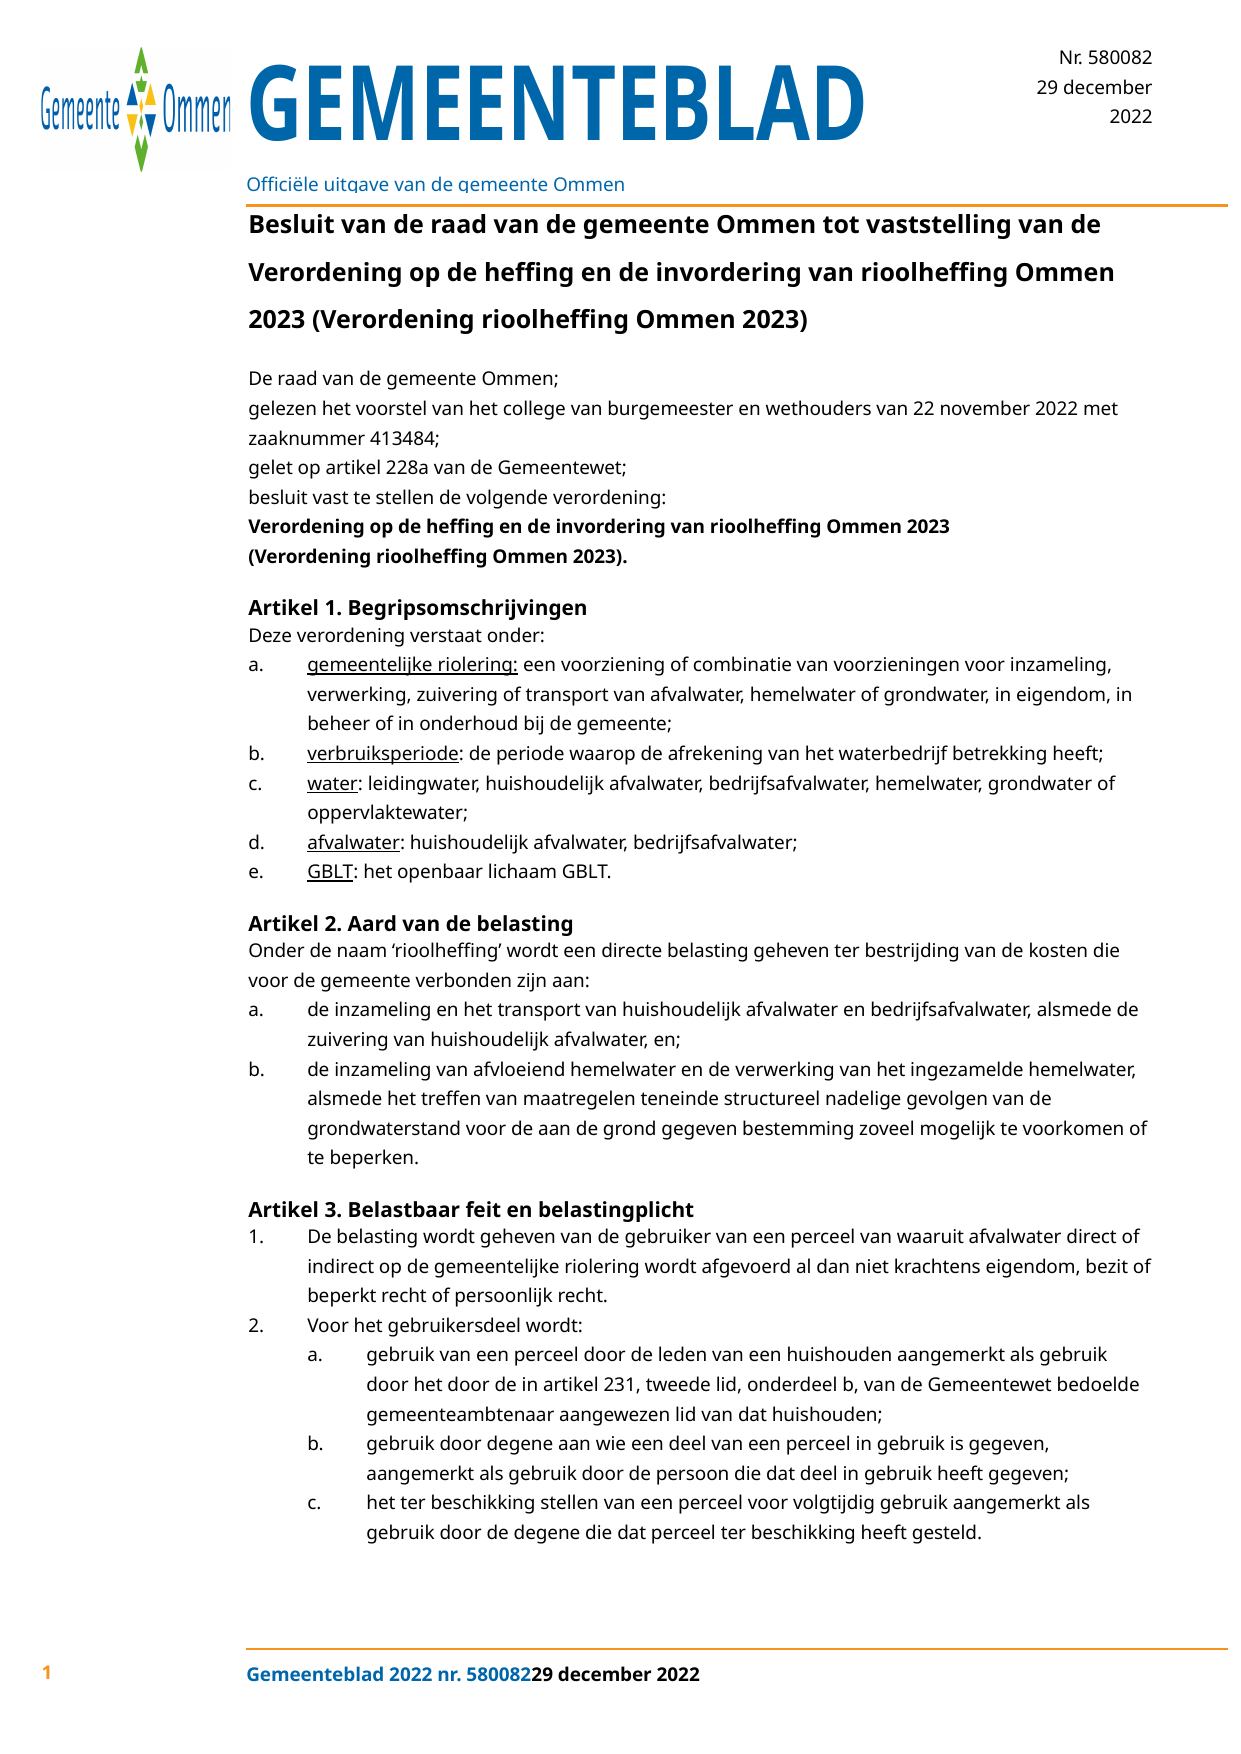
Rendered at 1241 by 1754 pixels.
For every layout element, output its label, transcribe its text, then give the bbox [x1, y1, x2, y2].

list gemeentelijke riolering: een voorziening of combinatie van voorzieningen voor inzameling, verwerking, zuivering of transport van afvalwater, hemelwater of grondwater, in eigendom, in beheer of in onderhoud bij de gemeente; [248, 651, 1152, 736]
text Artikel 3. Belastbaar feit en belastingplicht [248, 1195, 1152, 1223]
text gelet op artikel 228a van de Gemeentewet; [248, 454, 1152, 480]
list gebruik door degene aan wie een deel van een perceel in gebruik is gegeven, aangemerkt als gebruik door de persoon die dat deel in gebruik heeft gegeven; [307, 1430, 1152, 1486]
list het ter beschikking stellen van een perceel voor volgtijdig gebruik aangemerkt als gebruik door de degene die dat perceel ter beschikking heeft gesteld. [307, 1489, 1152, 1545]
list GBLT: het openbaar lichaam GBLT. [248, 858, 1152, 884]
list De belasting wordt geheven van de gebruiker van een perceel van waaruit afvalwater direct of indirect op de gemeentelijke riolering wordt afgevoerd al dan niet krachtens eigendom, bezit of beperkt recht of persoonlijk recht. [248, 1223, 1152, 1308]
list water: leidingwater, huishoudelijk afvalwater, bedrijfsafvalwater, hemelwater, grondwater of oppervlaktewater; [248, 770, 1152, 825]
text Artikel 1. Begripsomschrijvingen [248, 593, 1152, 622]
text Deze verordening verstaat onder: [248, 622, 1152, 648]
text Onder de naam ‘rioolheffing’ wordt een directe belasting geheven ter bestrijding van de kosten die voor de gemeente verbonden zijn aan: [248, 937, 1152, 993]
list afvalwater: huishoudelijk afvalwater, bedrijfsafvalwater; [248, 829, 1152, 855]
text Verordening op de heffing en de invordering van rioolheffing Ommen 2023 [248, 513, 1152, 539]
list verbruiksperiode: de periode waarop de afrekening van het waterbedrijf betrekking heeft; [248, 740, 1152, 766]
list de inzameling en het transport van huishoudelijk afvalwater en bedrijfsafvalwater, alsmede de zuivering van huishoudelijk afvalwater, en; [248, 997, 1152, 1052]
text De raad van de gemeente Ommen; [248, 366, 1152, 391]
text (Verordening rioolheffing Ommen 2023). [248, 543, 1152, 569]
text besluit vast te stellen de volgende verordening: [248, 484, 1152, 509]
text Besluit van de raad van de gemeente Ommen tot vaststelling van de Verordening op de heffing en de invordering van rioolheffing Ommen 2023 (Verordening rioolheffing Ommen 2023) [248, 207, 1152, 336]
list de inzameling van afvloeiend hemelwater en de verwerking van het ingezamelde hemelwater, alsmede het treffen van maatregelen teneinde structureel nadelige gevolgen van de grondwaterstand voor de aan de grond gegeven bestemming zoveel mogelijk te voorkomen of te beperken. [248, 1056, 1152, 1170]
list gebruik van een perceel door de leden van een huishouden aangemerkt als gebruik door het door de in artikel 231, tweede lid, onderdeel b, van de Gemeentewet bedoelde gemeenteambtenaar aangewezen lid van dat huishouden; [307, 1342, 1152, 1427]
list Voor het gebruikersdeel wordt: [248, 1312, 1152, 1338]
picture [41, 47, 231, 172]
text Artikel 2. Aard van de belasting [248, 909, 1152, 937]
text gelezen het voorstel van het college van burgemeester en wethouders van 22 november 2022 met zaaknummer 413484; [248, 395, 1152, 450]
